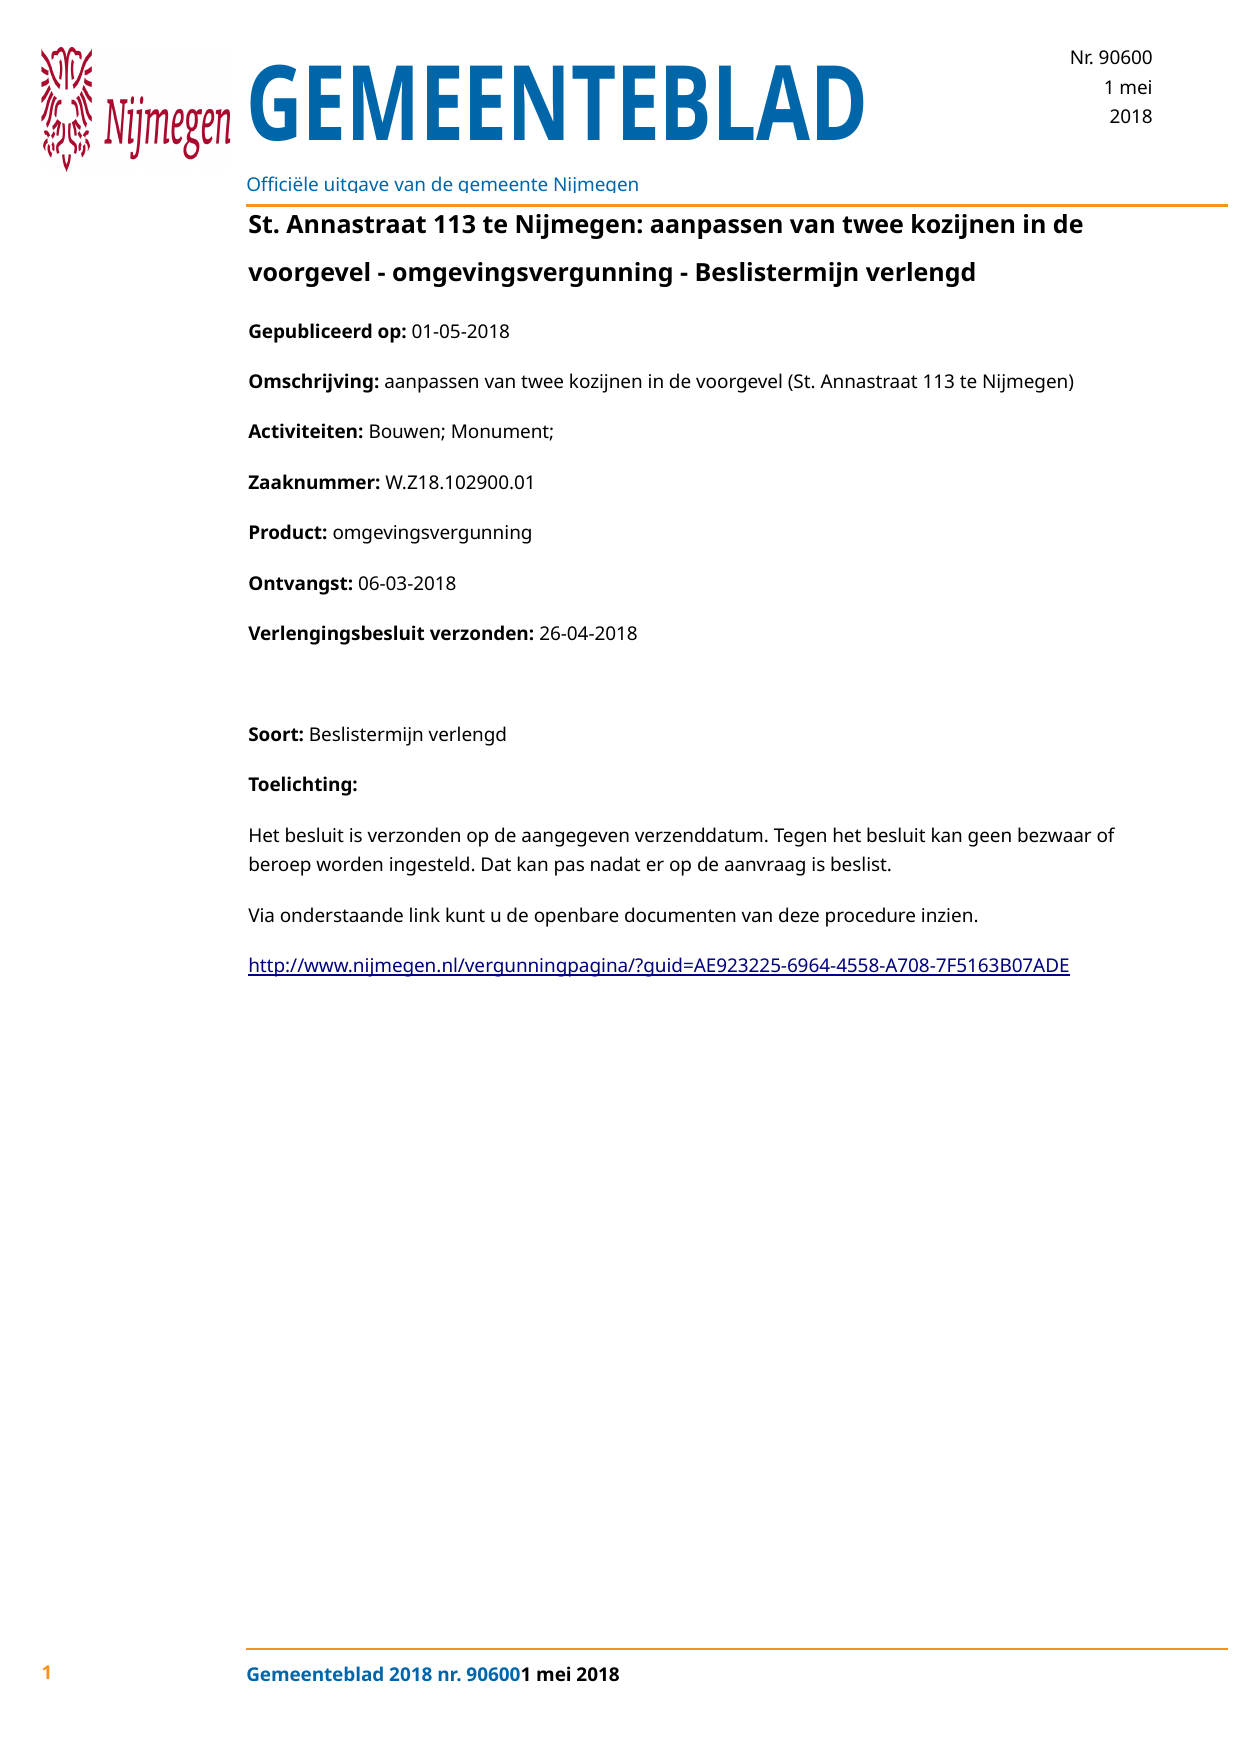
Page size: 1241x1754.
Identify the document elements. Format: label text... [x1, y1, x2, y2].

text Toelichting: [248, 772, 1152, 797]
text Ontvangst: 06-03-2018 [248, 570, 1152, 596]
text http://www.nijmegen.nl/vergunningpagina/?guid=AE923225-6964-4558-A708-7F5163B07ADE [248, 952, 1152, 978]
text Gepubliceerd op: 01-05-2018 [248, 318, 1152, 344]
text St. Annastraat 113 te Nijmegen: aanpassen van twee kozijnen in de voorgevel - omgevingsvergunning - Beslistermijn verlengd [248, 207, 1152, 288]
text Via onderstaande link kunt u de openbare documenten van deze procedure inzien. [248, 902, 1152, 928]
text Product: omgevingsvergunning [248, 519, 1152, 545]
text Zaaknummer: W.Z18.102900.01 [248, 469, 1152, 495]
text Soort: Beslistermijn verlengd [248, 721, 1152, 747]
text Het besluit is verzonden op de aangegeven verzenddatum. Tegen het besluit kan geen bezwaar of beroep worden ingesteld. Dat kan pas nadat er op de aanvraag is beslist. [248, 822, 1152, 877]
picture [41, 47, 231, 172]
text Activiteiten: Bouwen; Monument; [248, 419, 1152, 444]
text Verlengingsbesluit verzonden: 26-04-2018 [248, 620, 1152, 646]
text Omschrijving: aanpassen van twee kozijnen in de voorgevel (St. Annastraat 113 te Nijmegen) [248, 368, 1152, 394]
